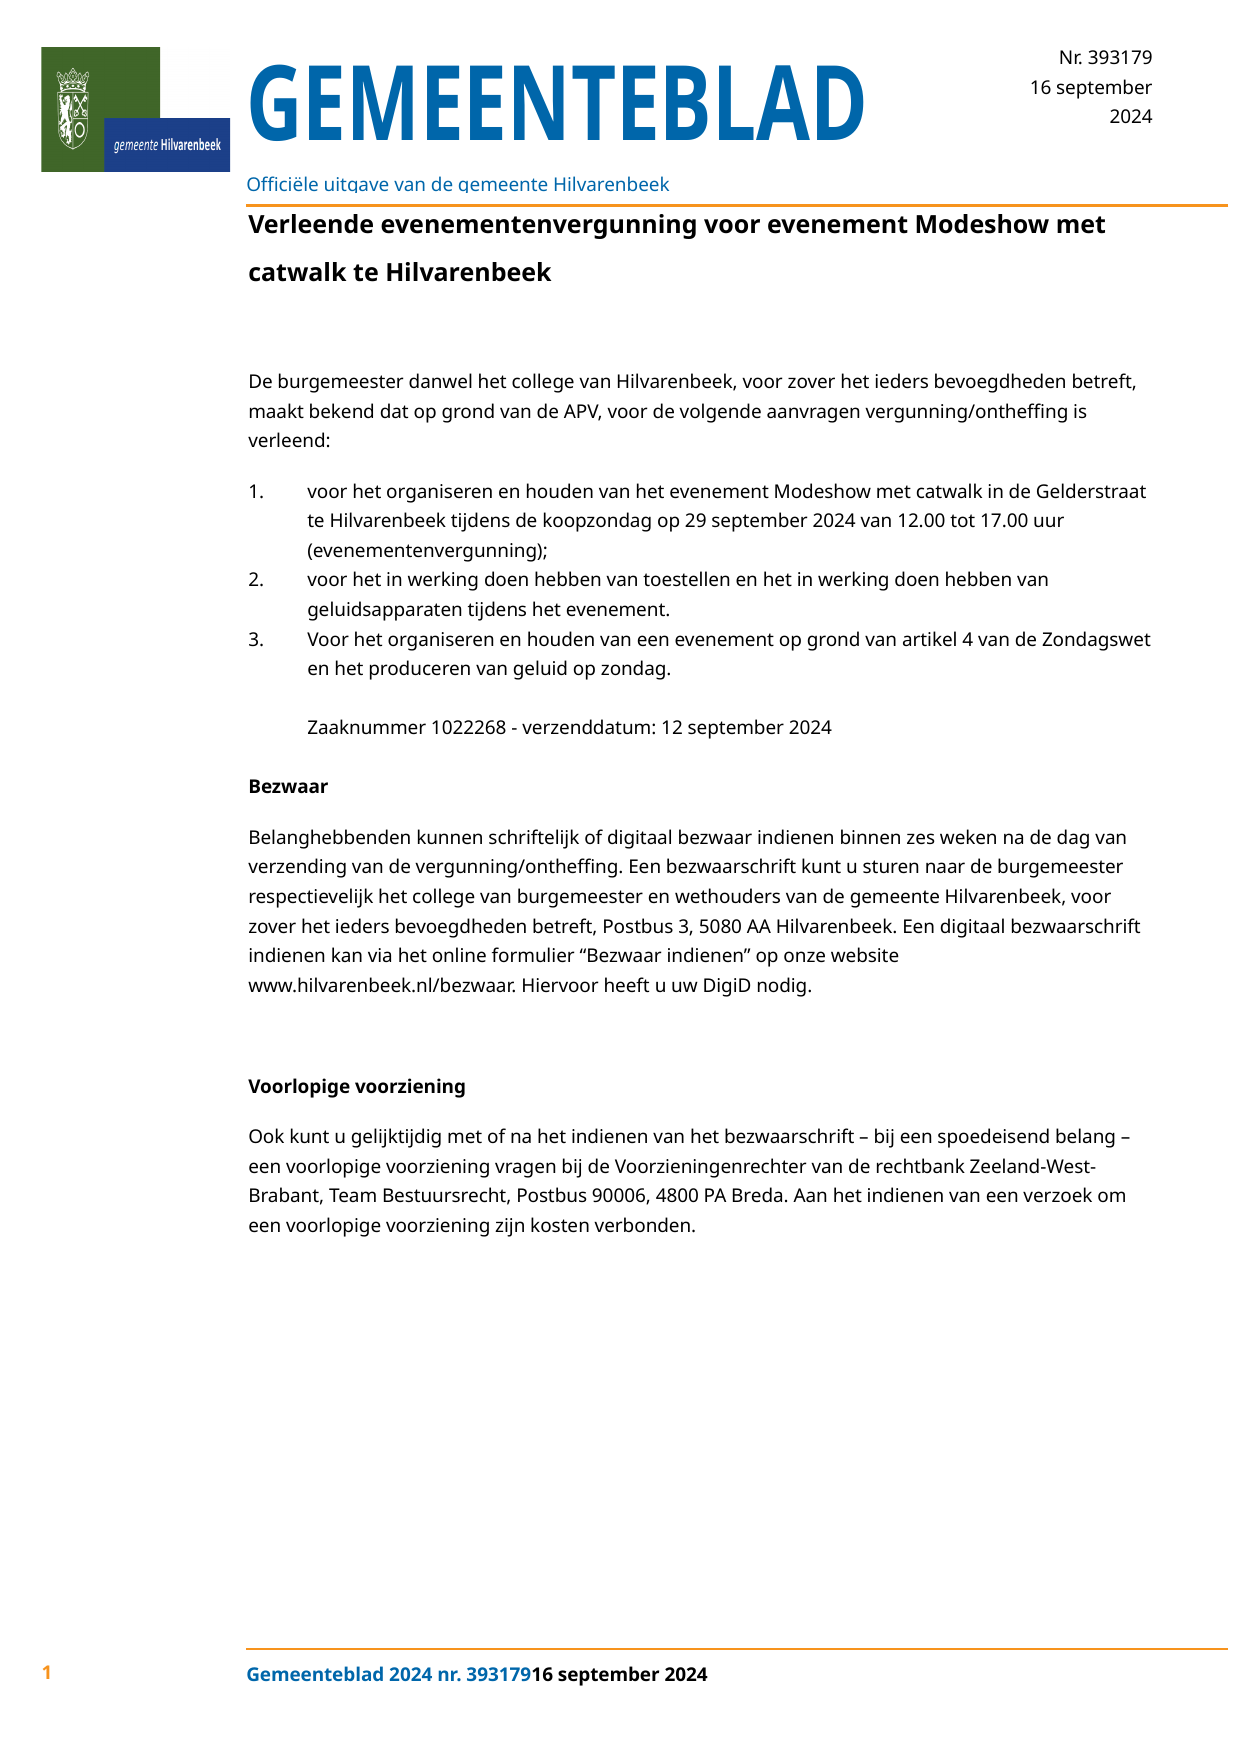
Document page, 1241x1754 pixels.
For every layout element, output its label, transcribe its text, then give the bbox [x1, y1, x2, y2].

text Verleende evenementenvergunning voor evenement Modeshow met catwalk te Hilvarenbeek [248, 207, 1152, 288]
list Zaaknummer 1022268 - verzenddatum: 12 september 2024 [248, 714, 1152, 740]
text De burgemeester danwel het college van Hilvarenbeek, voor zover het ieders bevoegdheden betreft, maakt bekend dat op grond van de APV, voor de volgende aanvragen vergunning/ontheffing is verleend: [248, 368, 1152, 453]
list Voor het organiseren en houden van een evenement op grond van artikel 4 van de Zondagswet en het produceren van geluid op zondag. [248, 626, 1152, 681]
picture [41, 47, 231, 172]
text Bezwaar [248, 774, 1152, 799]
list voor het in werking doen hebben van toestellen en het in werking doen hebben van geluidsapparaten tijdens het evenement. [248, 567, 1152, 622]
text Belanghebbenden kunnen schriftelijk of digitaal bezwaar indienen binnen zes weken na de dag van verzending van de vergunning/ontheffing. Een bezwaarschrift kunt u sturen naar de burgemeester respectievelijk het college van burgemeester en wethouders van de gemeente Hilvarenbeek, voor zover het ieders bevoegdheden betreft, Postbus 3, 5080 AA Hilvarenbeek. Een digitaal bezwaarschrift indienen kan via het online formulier “Bezwaar indienen” op onze website www.hilvarenbeek.nl/bezwaar. Hiervoor heeft u uw DigiD nodig. [248, 824, 1152, 998]
text Ook kunt u gelijktijdig met of na het indienen van het bezwaarschrift – bij een spoedeisend belang – een voorlopige voorziening vragen bij de Voorzieningenrechter van de rechtbank Zeeland-West-Brabant, Team Bestuursrecht, Postbus 90006, 4800 PA Breda. Aan het indienen van een verzoek om een voorlopige voorziening zijn kosten verbonden. [248, 1123, 1152, 1238]
list voor het organiseren en houden van het evenement Modeshow met catwalk in de Gelderstraat te Hilvarenbeek tijdens de koopzondag op 29 september 2024 van 12.00 tot 17.00 uur (evenementenvergunning); [248, 478, 1152, 563]
text Voorlopige voorziening [248, 1073, 1152, 1099]
